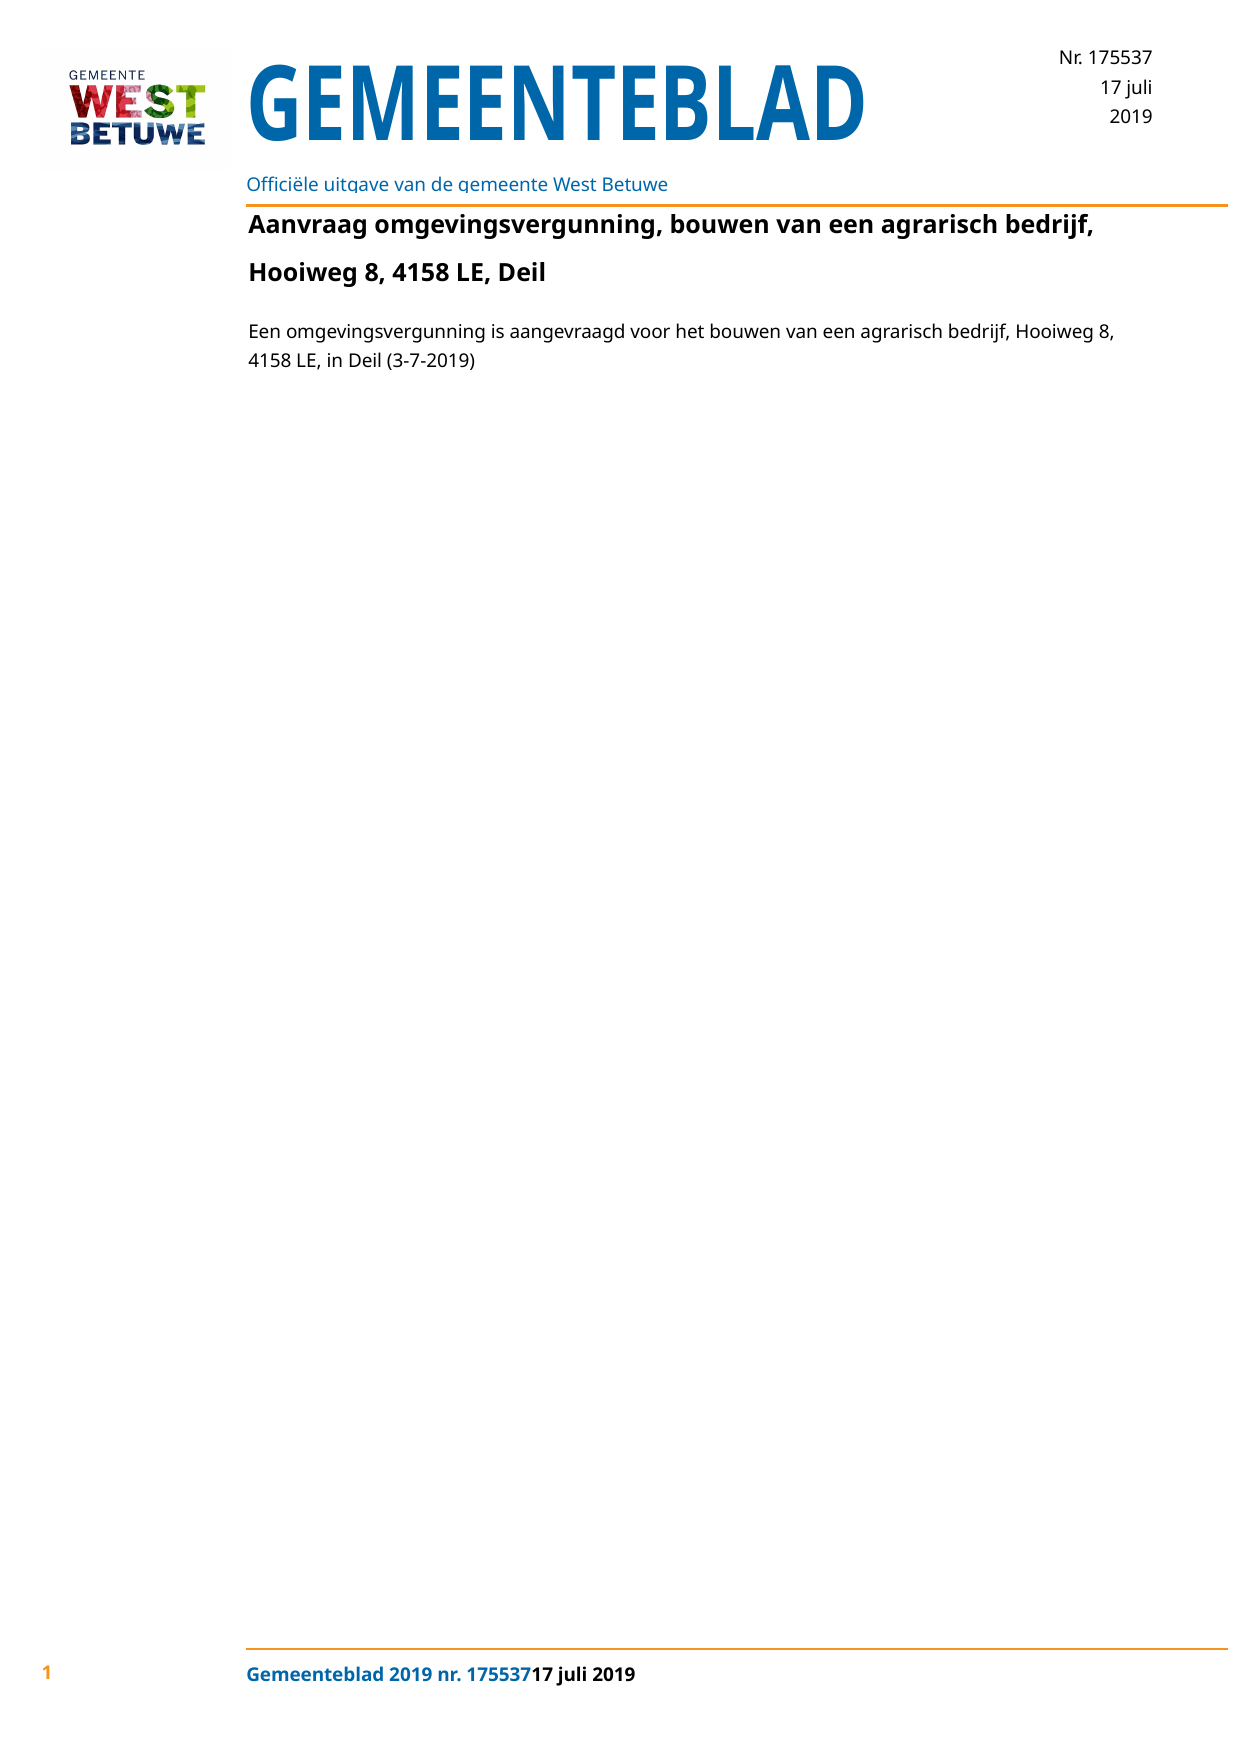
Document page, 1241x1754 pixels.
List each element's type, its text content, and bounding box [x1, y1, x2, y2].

picture [41, 47, 231, 172]
text Aanvraag omgevingsvergunning, bouwen van een agrarisch bedrijf, Hooiweg 8, 4158 LE, Deil [248, 207, 1152, 288]
text Een omgevingsvergunning is aangevraagd voor het bouwen van een agrarisch bedrijf, Hooiweg 8, 4158 LE, in Deil (3-7-2019) [248, 318, 1152, 373]
